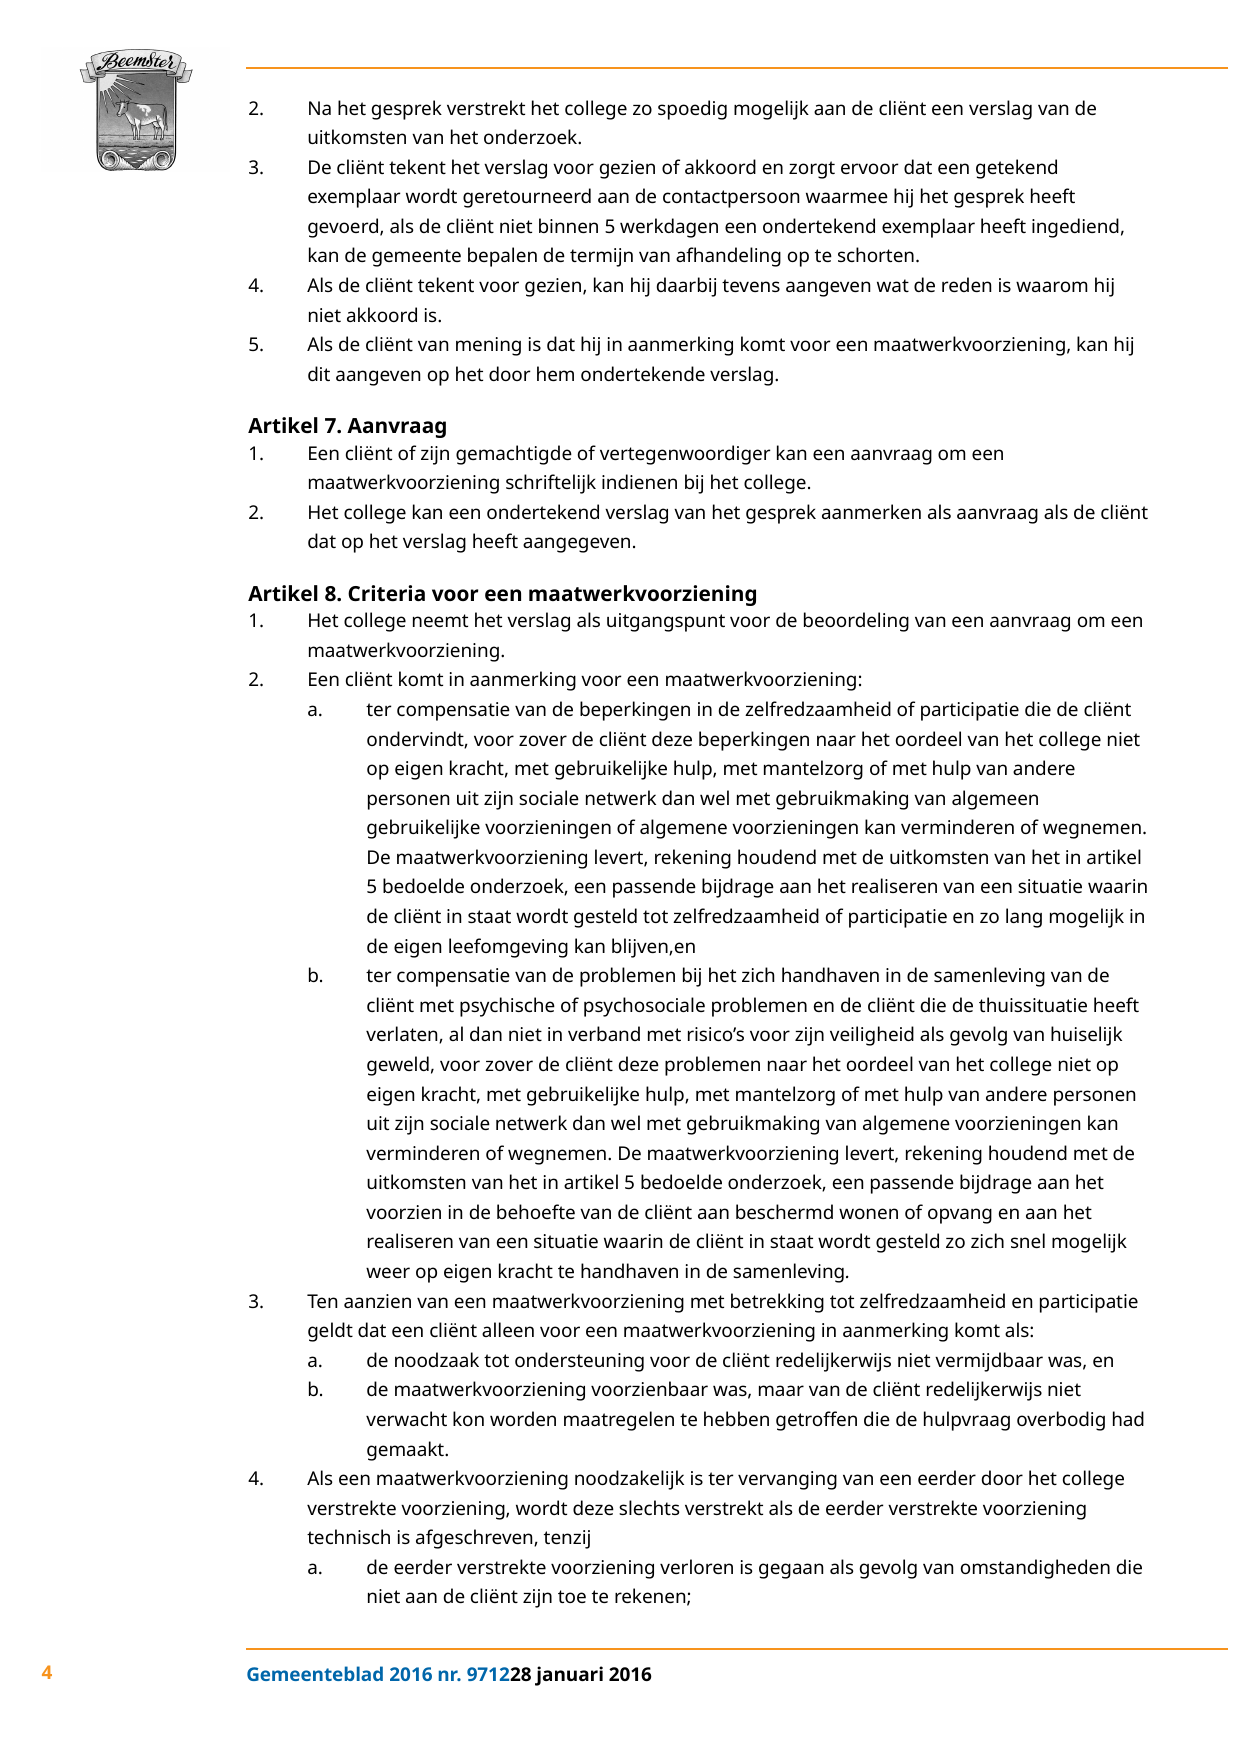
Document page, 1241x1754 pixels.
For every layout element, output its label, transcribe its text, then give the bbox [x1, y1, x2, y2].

list Het college neemt het verslag als uitgangspunt voor de beoordeling van een aanvraag om een maatwerkvoorziening. [248, 607, 1152, 663]
list de eerder verstrekte voorziening verloren is gegaan als gevolg van omstandigheden die niet aan de cliënt zijn toe te rekenen; [307, 1554, 1152, 1609]
list Na het gesprek verstrekt het college zo spoedig mogelijk aan de cliënt een verslag van de uitkomsten van het onderzoek. [248, 95, 1152, 150]
list Als de cliënt van mening is dat hij in aanmerking komt voor een maatwerkvoorziening, kan hij dit aangeven op het door hem ondertekende verslag. [248, 331, 1152, 387]
list Als een maatwerkvoorziening noodzakelijk is ter vervanging van een eerder door het college verstrekte voorziening, wordt deze slechts verstrekt als de eerder verstrekte voorziening technisch is afgeschreven, tenzij [248, 1465, 1152, 1550]
list Het college kan een ondertekend verslag van het gesprek aanmerken als aanvraag als de cliënt dat op het verslag heeft aangegeven. [248, 499, 1152, 554]
picture [41, 47, 231, 172]
text Artikel 7. Aanvraag [248, 411, 1152, 440]
list Een cliënt komt in aanmerking voor een maatwerkvoorziening: [248, 667, 1152, 692]
list ter compensatie van de beperkingen in de zelfredzaamheid of participatie die de cliënt ondervindt, voor zover de cliënt deze beperkingen naar het oordeel van het college niet op eigen kracht, met gebruikelijke hulp, met mantelzorg of met hulp van andere personen uit zijn sociale netwerk dan wel met gebruikmaking van algemeen gebruikelijke voorzieningen of algemene voorzieningen kan verminderen of wegnemen. De maatwerkvoorziening levert, rekening houdend met de uitkomsten van het in artikel 5 bedoelde onderzoek, een passende bijdrage aan het realiseren van een situatie waarin de cliënt in staat wordt gesteld tot zelfredzaamheid of participatie en zo lang mogelijk in de eigen leefomgeving kan blijven,en [307, 696, 1152, 959]
list de maatwerkvoorziening voorzienbaar was, maar van de cliënt redelijkerwijs niet verwacht kon worden maatregelen te hebben getroffen die de hulpvraag overbodig had gemaakt. [307, 1377, 1152, 1462]
list Ten aanzien van een maatwerkvoorziening met betrekking tot zelfredzaamheid en participatie geldt dat een cliënt alleen voor een maatwerkvoorziening in aanmerking komt als: [248, 1288, 1152, 1343]
list de noodzaak tot ondersteuning voor de cliënt redelijkerwijs niet vermijdbaar was, en [307, 1347, 1152, 1373]
text Artikel 8. Criteria voor een maatwerkvoorziening [248, 579, 1152, 607]
list Een cliënt of zijn gemachtigde of vertegenwoordiger kan een aanvraag om een maatwerkvoorziening schriftelijk indienen bij het college. [248, 440, 1152, 495]
list Als de cliënt tekent voor gezien, kan hij daarbij tevens aangeven wat de reden is waarom hij niet akkoord is. [248, 272, 1152, 328]
list ter compensatie van de problemen bij het zich handhaven in de samenleving van de cliënt met psychische of psychosociale problemen en de cliënt die de thuissituatie heeft verlaten, al dan niet in verband met risico’s voor zijn veiligheid als gevolg van huiselijk geweld, voor zover de cliënt deze problemen naar het oordeel van het college niet op eigen kracht, met gebruikelijke hulp, met mantelzorg of met hulp van andere personen uit zijn sociale netwerk dan wel met gebruikmaking van algemene voorzieningen kan verminderen of wegnemen. De maatwerkvoorziening levert, rekening houdend met de uitkomsten van het in artikel 5 bedoelde onderzoek, een passende bijdrage aan het voorzien in de behoefte van de cliënt aan beschermd wonen of opvang en aan het realiseren van een situatie waarin de cliënt in staat wordt gesteld zo zich snel mogelijk weer op eigen kracht te handhaven in de samenleving. [307, 962, 1152, 1284]
list De cliënt tekent het verslag voor gezien of akkoord en zorgt ervoor dat een getekend exemplaar wordt geretourneerd aan de contactpersoon waarmee hij het gesprek heeft gevoerd, als de cliënt niet binnen 5 werkdagen een ondertekend exemplaar heeft ingediend, kan de gemeente bepalen de termijn van afhandeling op te schorten. [248, 154, 1152, 268]
